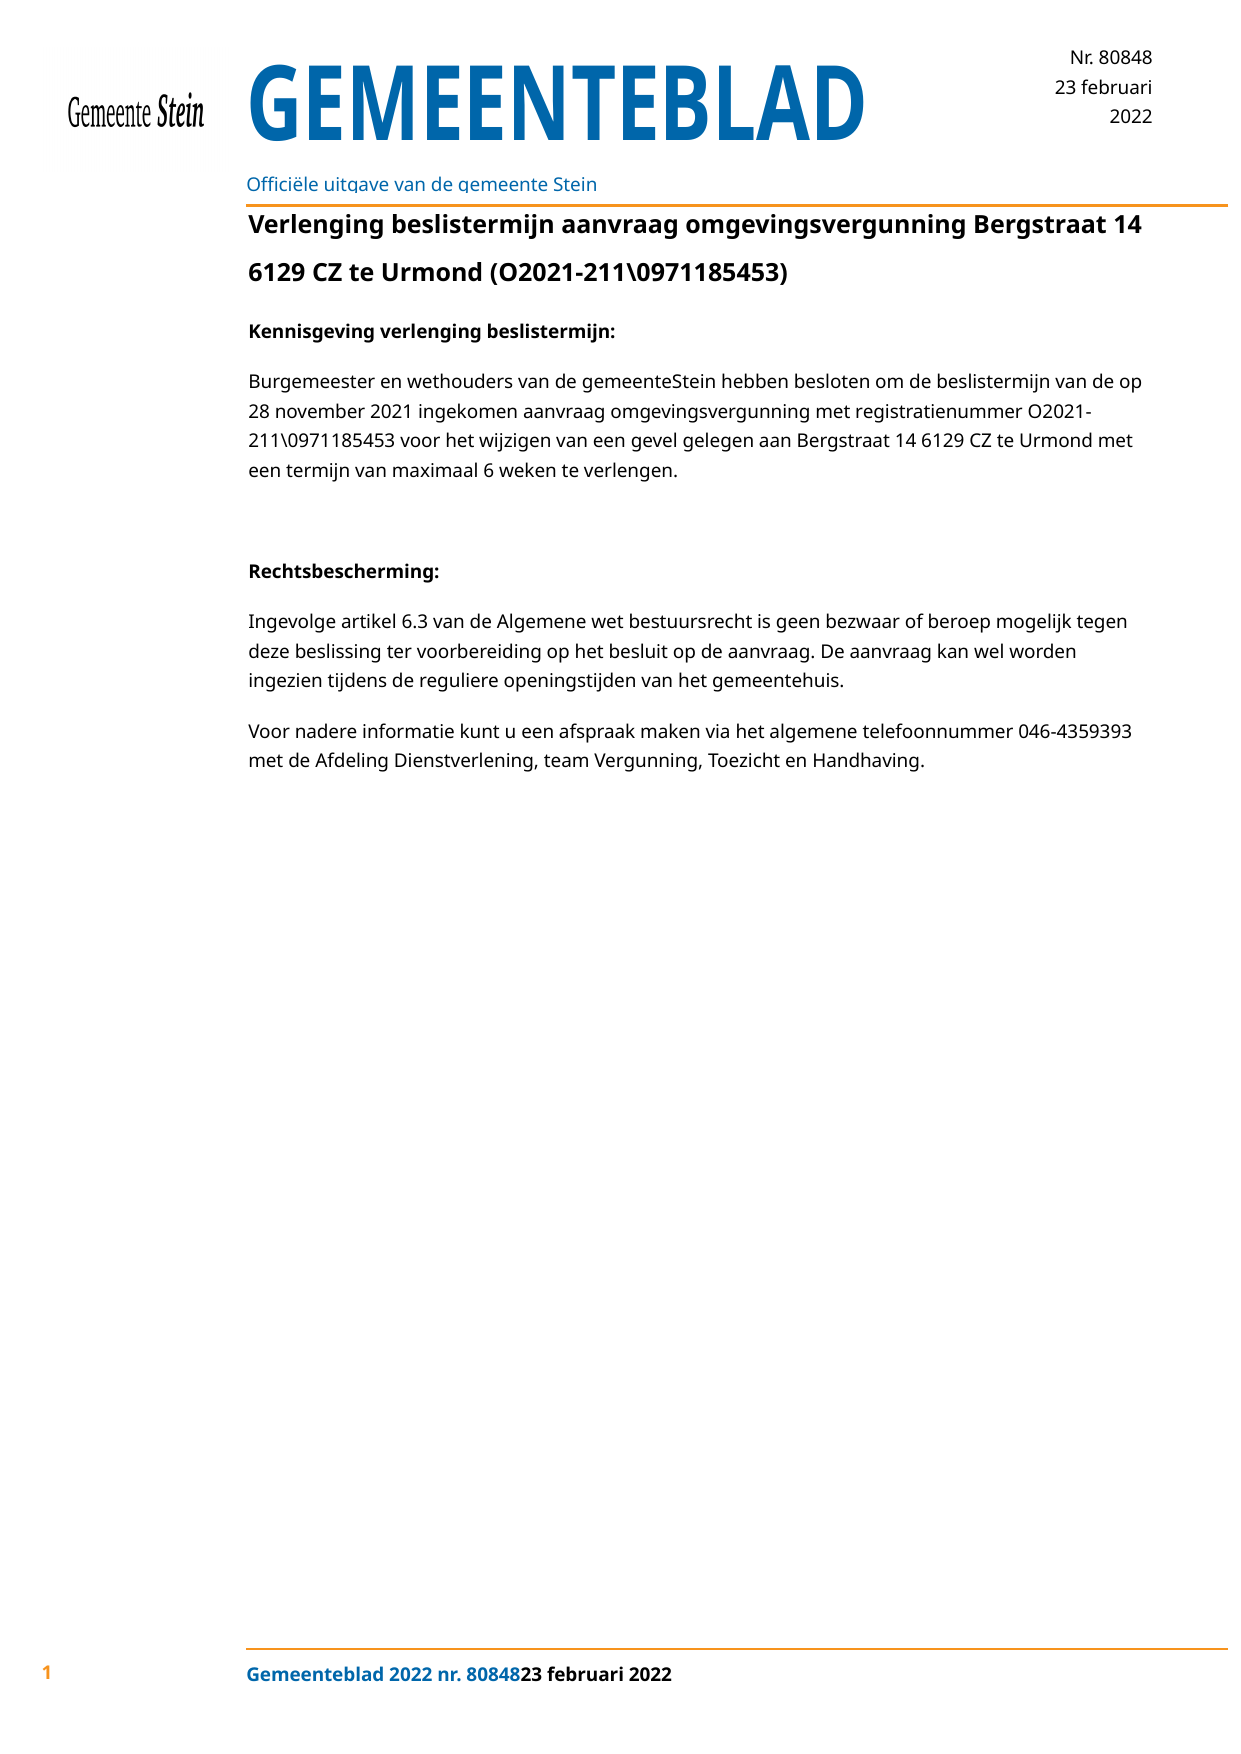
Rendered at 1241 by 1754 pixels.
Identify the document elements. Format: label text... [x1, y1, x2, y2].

text Voor nadere informatie kunt u een afspraak maken via het algemene telefoonnummer 046-4359393 met de Afdeling Dienstverlening, team Vergunning, Toezicht en Handhaving. [248, 718, 1152, 773]
picture [41, 47, 231, 172]
text Rechtsbescherming: [248, 558, 1152, 584]
text Ingevolge artikel 6.3 van de Algemene wet bestuursrecht is geen bezwaar of beroep mogelijk tegen deze beslissing ter voorbereiding op het besluit op de aanvraag. De aanvraag kan wel worden ingezien tijdens de reguliere openingstijden van het gemeentehuis. [248, 608, 1152, 693]
text Verlenging beslistermijn aanvraag omgevingsvergunning Bergstraat 14 6129 CZ te Urmond (O2021-211\0971185453) [248, 207, 1152, 288]
text Burgemeester en wethouders van de gemeenteStein hebben besloten om de beslistermijn van de op 28 november 2021 ingekomen aanvraag omgevingsvergunning met registratienummer O2021-211\0971185453 voor het wijzigen van een gevel gelegen aan Bergstraat 14 6129 CZ te Urmond met een termijn van maximaal 6 weken te verlengen. [248, 368, 1152, 483]
text Kennisgeving verlenging beslistermijn: [248, 318, 1152, 344]
